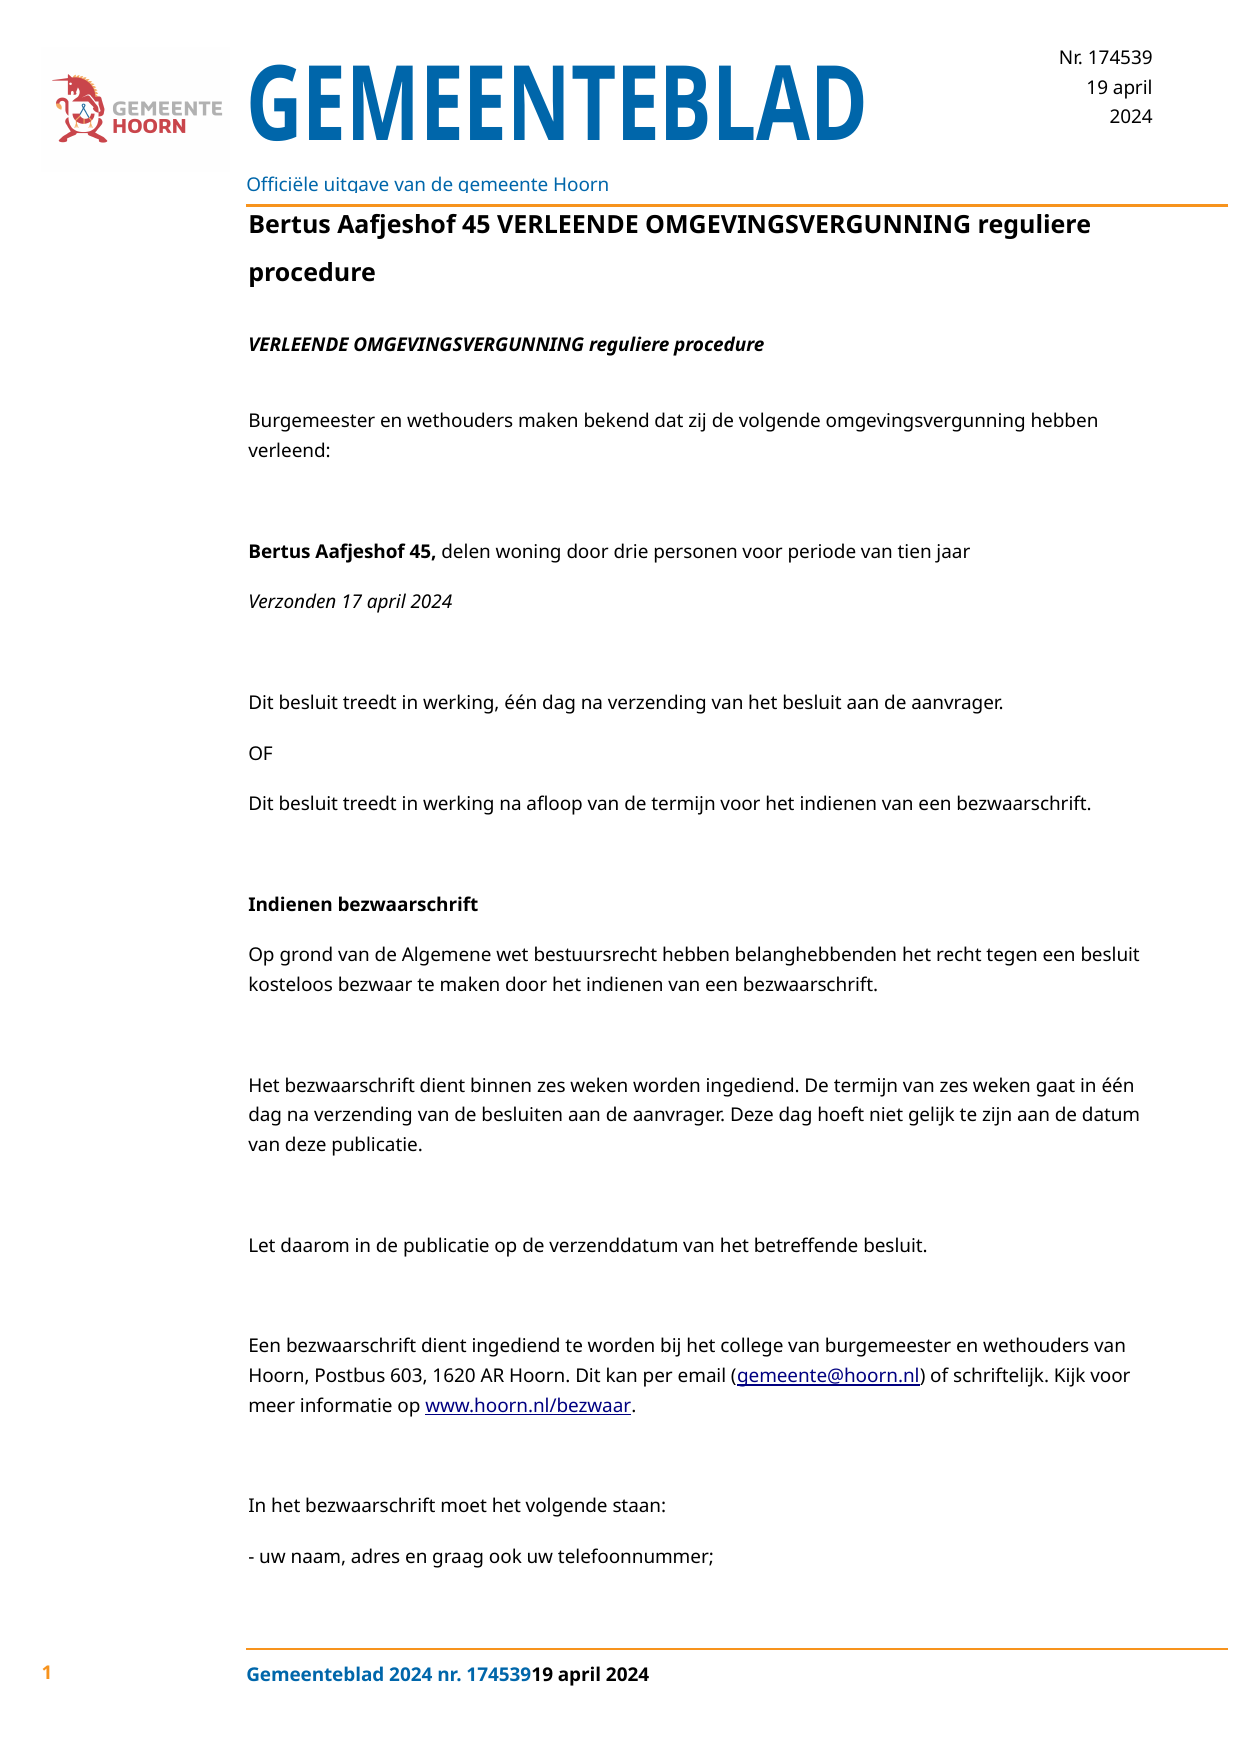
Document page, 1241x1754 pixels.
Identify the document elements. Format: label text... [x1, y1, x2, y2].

text Indienen bezwaarschrift [248, 891, 1152, 917]
text Burgemeester en wethouders maken bekend dat zij de volgende omgevingsvergunning hebben verleend: [248, 408, 1152, 463]
text Verzonden 17 april 2024 [248, 588, 1152, 614]
text In het bezwaarschrift moet het volgende staan: [248, 1493, 1152, 1518]
text Let daarom in de publicatie op de verzenddatum van het betreffende besluit. [248, 1232, 1152, 1257]
picture [41, 47, 231, 172]
text VERLEENDE OMGEVINGSVERGUNNING reguliere procedure [248, 331, 1152, 357]
text OF [248, 740, 1152, 765]
text Dit besluit treedt in werking na afloop van de termijn voor het indienen van een bezwaarschrift. [248, 790, 1152, 816]
text Bertus Aafjeshof 45 VERLEENDE OMGEVINGSVERGUNNING reguliere procedure [248, 207, 1152, 288]
text Een bezwaarschrift dient ingediend te worden bij het college van burgemeester en wethouders van Hoorn, Postbus 603, 1620 AR Hoorn. Dit kan per email (gemeente@hoorn.nl) of schriftelijk. Kijk voor meer informatie op www.hoorn.nl/bezwaar. [248, 1333, 1152, 1417]
text - uw naam, adres en graag ook uw telefoonnummer; [248, 1543, 1152, 1569]
text Het bezwaarschrift dient binnen zes weken worden ingediend. De termijn van zes weken gaat in één dag na verzending van de besluiten aan de aanvrager. Deze dag hoeft niet gelijk te zijn aan de datum van deze publicatie. [248, 1072, 1152, 1157]
text Bertus Aafjeshof 45, delen woning door drie personen voor periode van tien jaar [248, 538, 1152, 564]
text Dit besluit treedt in werking, één dag na verzending van het besluit aan de aanvrager. [248, 689, 1152, 715]
text Op grond van de Algemene wet bestuursrecht hebben belanghebbenden het recht tegen een besluit kosteloos bezwaar te maken door het indienen van een bezwaarschrift. [248, 941, 1152, 997]
